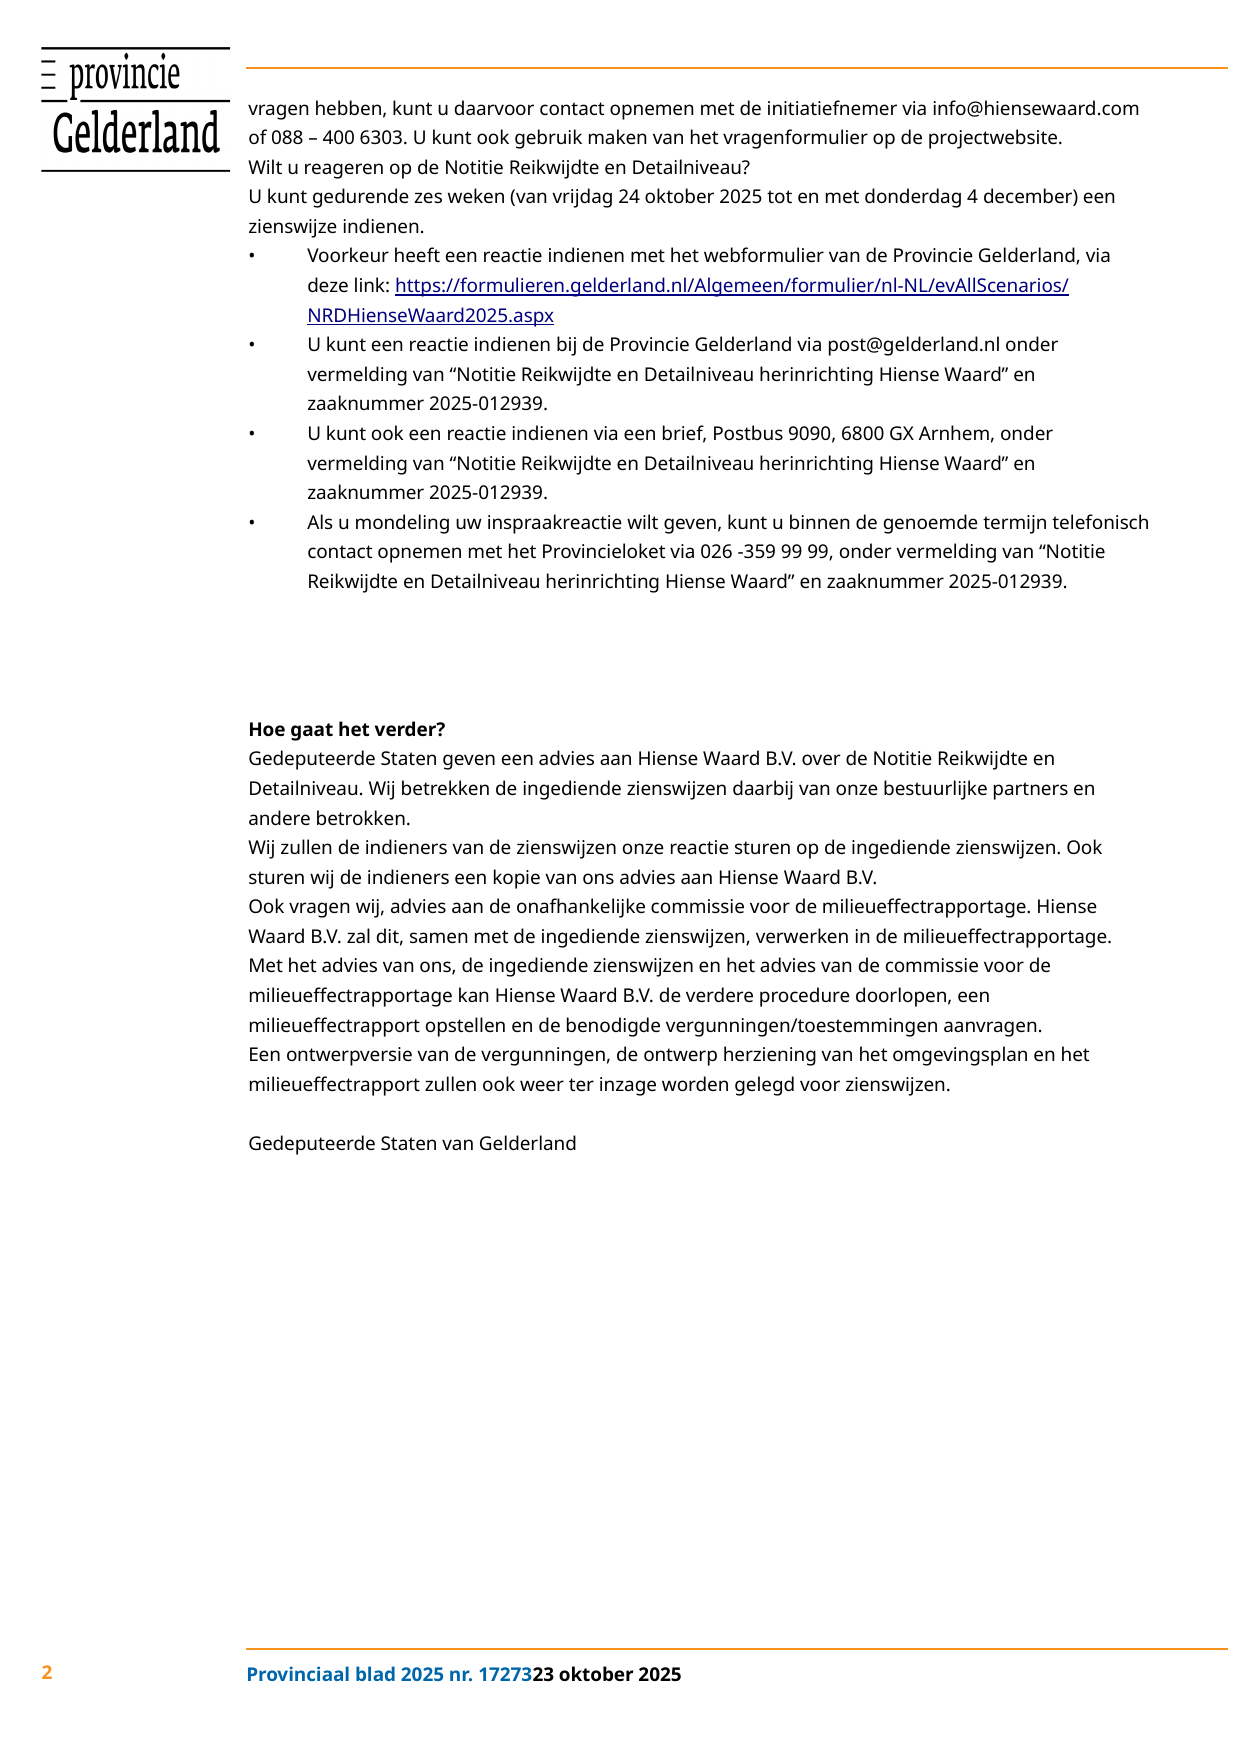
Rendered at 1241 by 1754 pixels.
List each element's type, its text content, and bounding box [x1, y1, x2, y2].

text Een ontwerpversie van de vergunningen, de ontwerp herziening van het omgevingsplan en het milieueffectrapport zullen ook weer ter inzage worden gelegd voor zienswijzen. [248, 1041, 1152, 1097]
text Met het advies van ons, de ingediende zienswijzen en het advies van de commissie voor de milieueffectrapportage kan Hiense Waard B.V. de verdere procedure doorlopen, een milieueffectrapport opstellen en de benodigde vergunningen/toestemmingen aanvragen. [248, 953, 1152, 1038]
text U kunt gedurende zes weken (van vrijdag 24 oktober 2025 tot en met donderdag 4 december) een zienswijze indienen. [248, 183, 1152, 239]
text Wij zullen de indieners van de zienswijzen onze reactie sturen op de ingediende zienswijzen. Ook sturen wij de indieners een kopie van ons advies aan Hiense Waard B.V. [248, 834, 1152, 890]
picture [41, 47, 231, 172]
text Gedeputeerde Staten van Gelderland [248, 1130, 1152, 1156]
list Voorkeur heeft een reactie indienen met het webformulier van de Provincie Gelderland, via deze link: https://formulieren.gelderland.nl/Algemeen/formulier/nl-NL/evAllScenarios/NRDHienseWaard2025.aspx [248, 243, 1152, 328]
list Als u mondeling uw inspraakreactie wilt geven, kunt u binnen de genoemde termijn telefonisch contact opnemen met het Provincieloket via 026 -359 99 99, onder vermelding van “Notitie Reikwijdte en Detailniveau herinrichting Hiense Waard” en zaaknummer 2025-012939. [248, 509, 1152, 594]
text Hoe gaat het verder? [248, 716, 1152, 742]
text Ook vragen wij, advies aan de onafhankelijke commissie voor de milieueffectrapportage. Hiense Waard B.V. zal dit, samen met de ingediende zienswijzen, verwerken in de milieueffectrapportage. [248, 893, 1152, 949]
list U kunt ook een reactie indienen via een brief, Postbus 9090, 6800 GX Arnhem, onder vermelding van “Notitie Reikwijdte en Detailniveau herinrichting Hiense Waard” en zaaknummer 2025-012939. [248, 420, 1152, 505]
text Wilt u reageren op de Notitie Reikwijdte en Detailniveau? [248, 154, 1152, 180]
list U kunt een reactie indienen bij de Provincie Gelderland via post@gelderland.nl onder vermelding van “Notitie Reikwijdte en Detailniveau herinrichting Hiense Waard” en zaaknummer 2025-012939. [248, 331, 1152, 416]
text Gedeputeerde Staten geven een advies aan Hiense Waard B.V. over de Notitie Reikwijdte en Detailniveau. Wij betrekken de ingediende zienswijzen daarbij van onze bestuurlijke partners en andere betrokken. [248, 746, 1152, 831]
text vragen hebben, kunt u daarvoor contact opnemen met de initiatiefnemer via info@hiensewaard.com of 088 – 400 6303. U kunt ook gebruik maken van het vragenformulier op de projectwebsite. [248, 95, 1152, 150]
